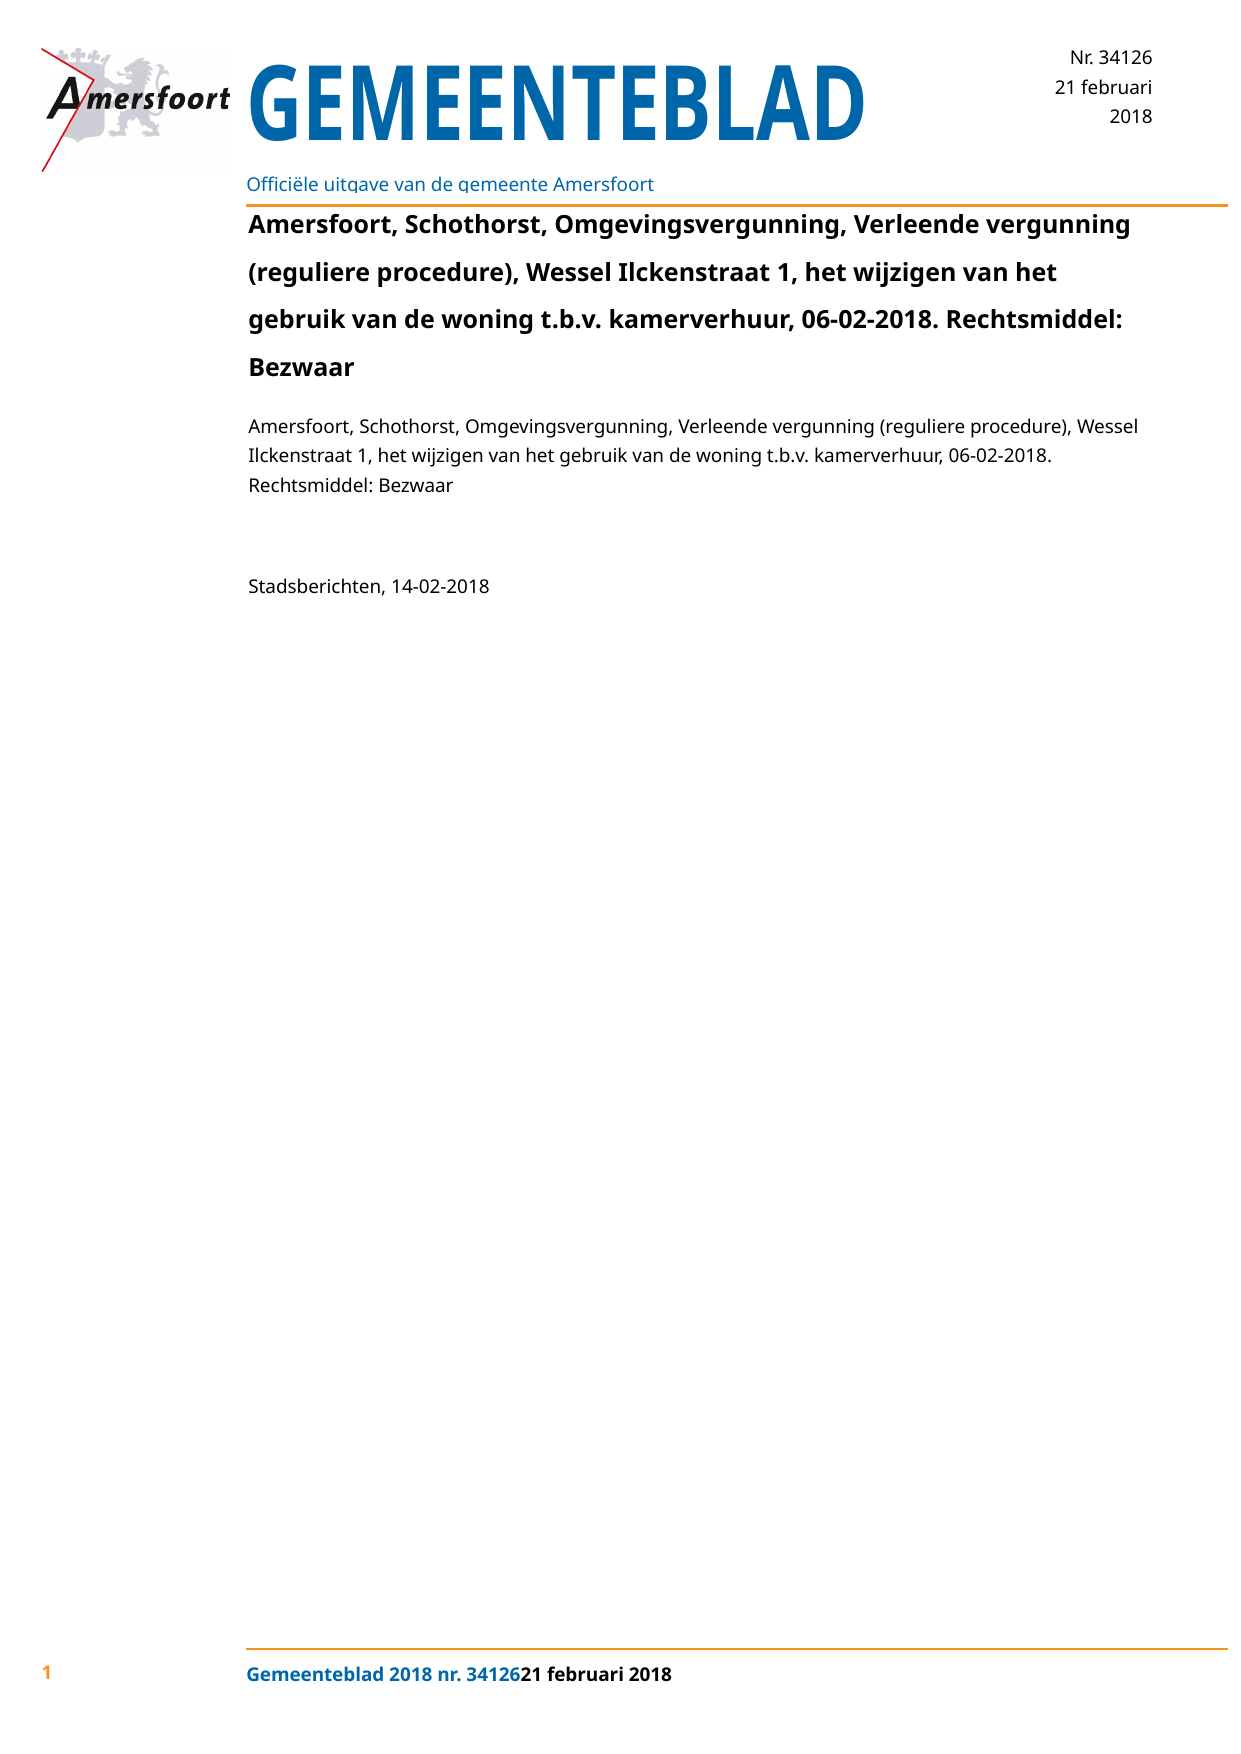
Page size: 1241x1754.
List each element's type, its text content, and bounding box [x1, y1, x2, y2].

text Stadsberichten, 14-02-2018 [248, 573, 1152, 599]
picture [41, 47, 231, 172]
text Amersfoort, Schothorst, Omgevingsvergunning, Verleende vergunning (reguliere procedure), Wessel Ilckenstraat 1, het wijzigen van het gebruik van de woning t.b.v. kamerverhuur, 06-02-2018. Rechtsmiddel: Bezwaar [248, 207, 1152, 384]
text Amersfoort, Schothorst, Omgevingsvergunning, Verleende vergunning (reguliere procedure), Wessel Ilckenstraat 1, het wijzigen van het gebruik van de woning t.b.v. kamerverhuur, 06-02-2018. Rechtsmiddel: Bezwaar [248, 413, 1152, 498]
